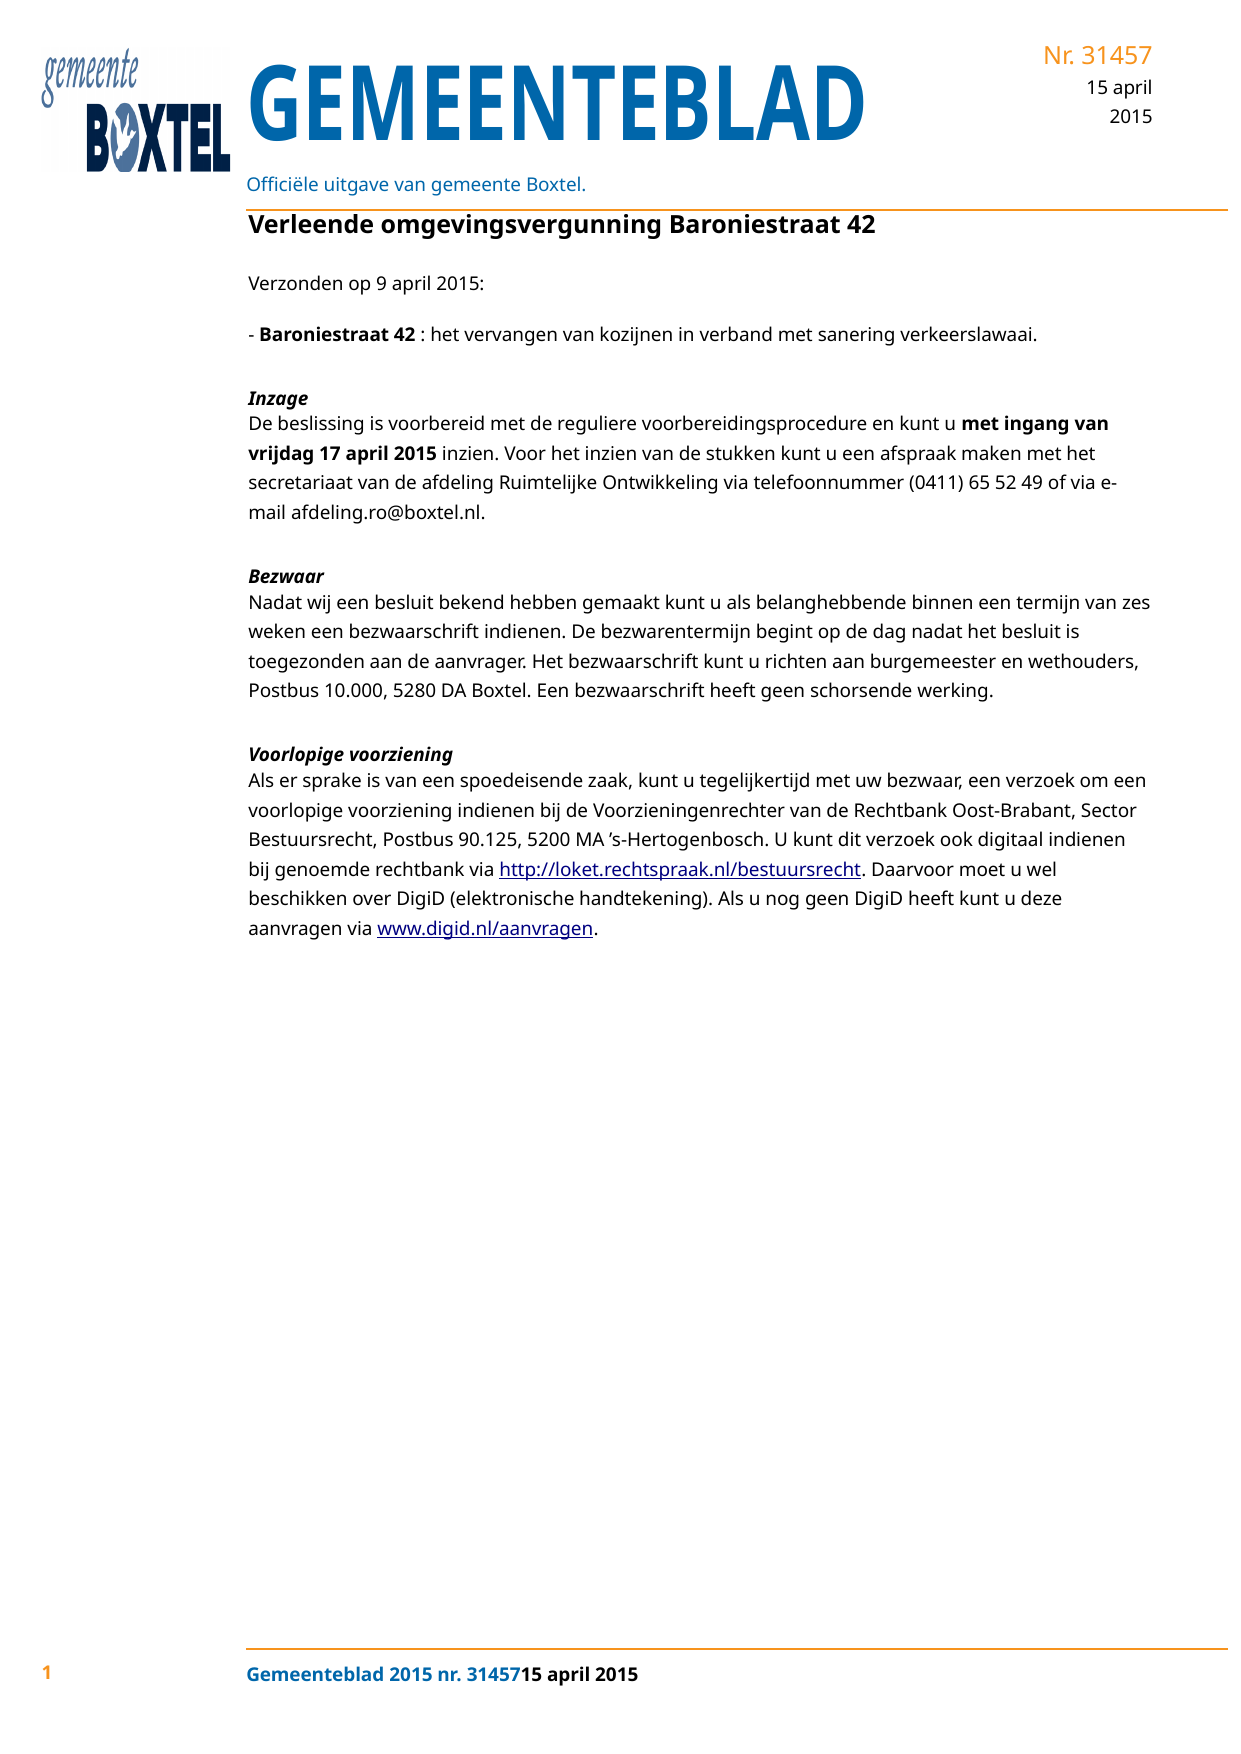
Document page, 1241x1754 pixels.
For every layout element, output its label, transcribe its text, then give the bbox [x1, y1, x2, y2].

text Voorlopige voorziening [248, 742, 1152, 767]
text De beslissing is voorbereid met de reguliere voorbereidingsprocedure en kunt u met ingang van vrijdag 17 april 2015 inzien. Voor het inzien van de stukken kunt u een afspraak maken met het secretariaat van de afdeling Ruimtelijke Ontwikkeling via telefoonnummer (0411) 65 52 49 of via e-mail afdeling.ro@boxtel.nl. [248, 410, 1152, 525]
text - Baroniestraat 42 : het vervangen van kozijnen in verband met sanering verkeerslawaai. [248, 321, 1152, 346]
text Inzage [248, 385, 1152, 410]
text Verleende omgevingsvergunning Baroniestraat 42 [248, 211, 1152, 241]
picture [41, 47, 231, 172]
text Nadat wij een besluit bekend hebben gemaakt kunt u als belanghebbende binnen een termijn van zes weken een bezwaarschrift indienen. De bezwarentermijn begint op de dag nadat het besluit is toegezonden aan de aanvrager. Het bezwaarschrift kunt u richten aan burgemeester en wethouders, Postbus 10.000, 5280 DA Boxtel. Een bezwaarschrift heeft geen schorsende werking. [248, 589, 1152, 703]
text Bezwaar [248, 563, 1152, 589]
text Verzonden op 9 april 2015: [248, 270, 1152, 296]
text Als er sprake is van een spoedeisende zaak, kunt u tegelijkertijd met uw bezwaar, een verzoek om een voorlopige voorziening indienen bij de Voorzieningenrechter van de Rechtbank Oost-Brabant, Sector Bestuursrecht, Postbus 90.125, 5200 MA ’s-Hertogenbosch. U kunt dit verzoek ook digitaal indienen bij genoemde rechtbank via http://loket.rechtspraak.nl/bestuursrecht. Daarvoor moet u wel beschikken over DigiD (elektronische handtekening). Als u nog geen DigiD heeft kunt u deze aanvragen via www.digid.nl/aanvragen. [248, 767, 1152, 941]
